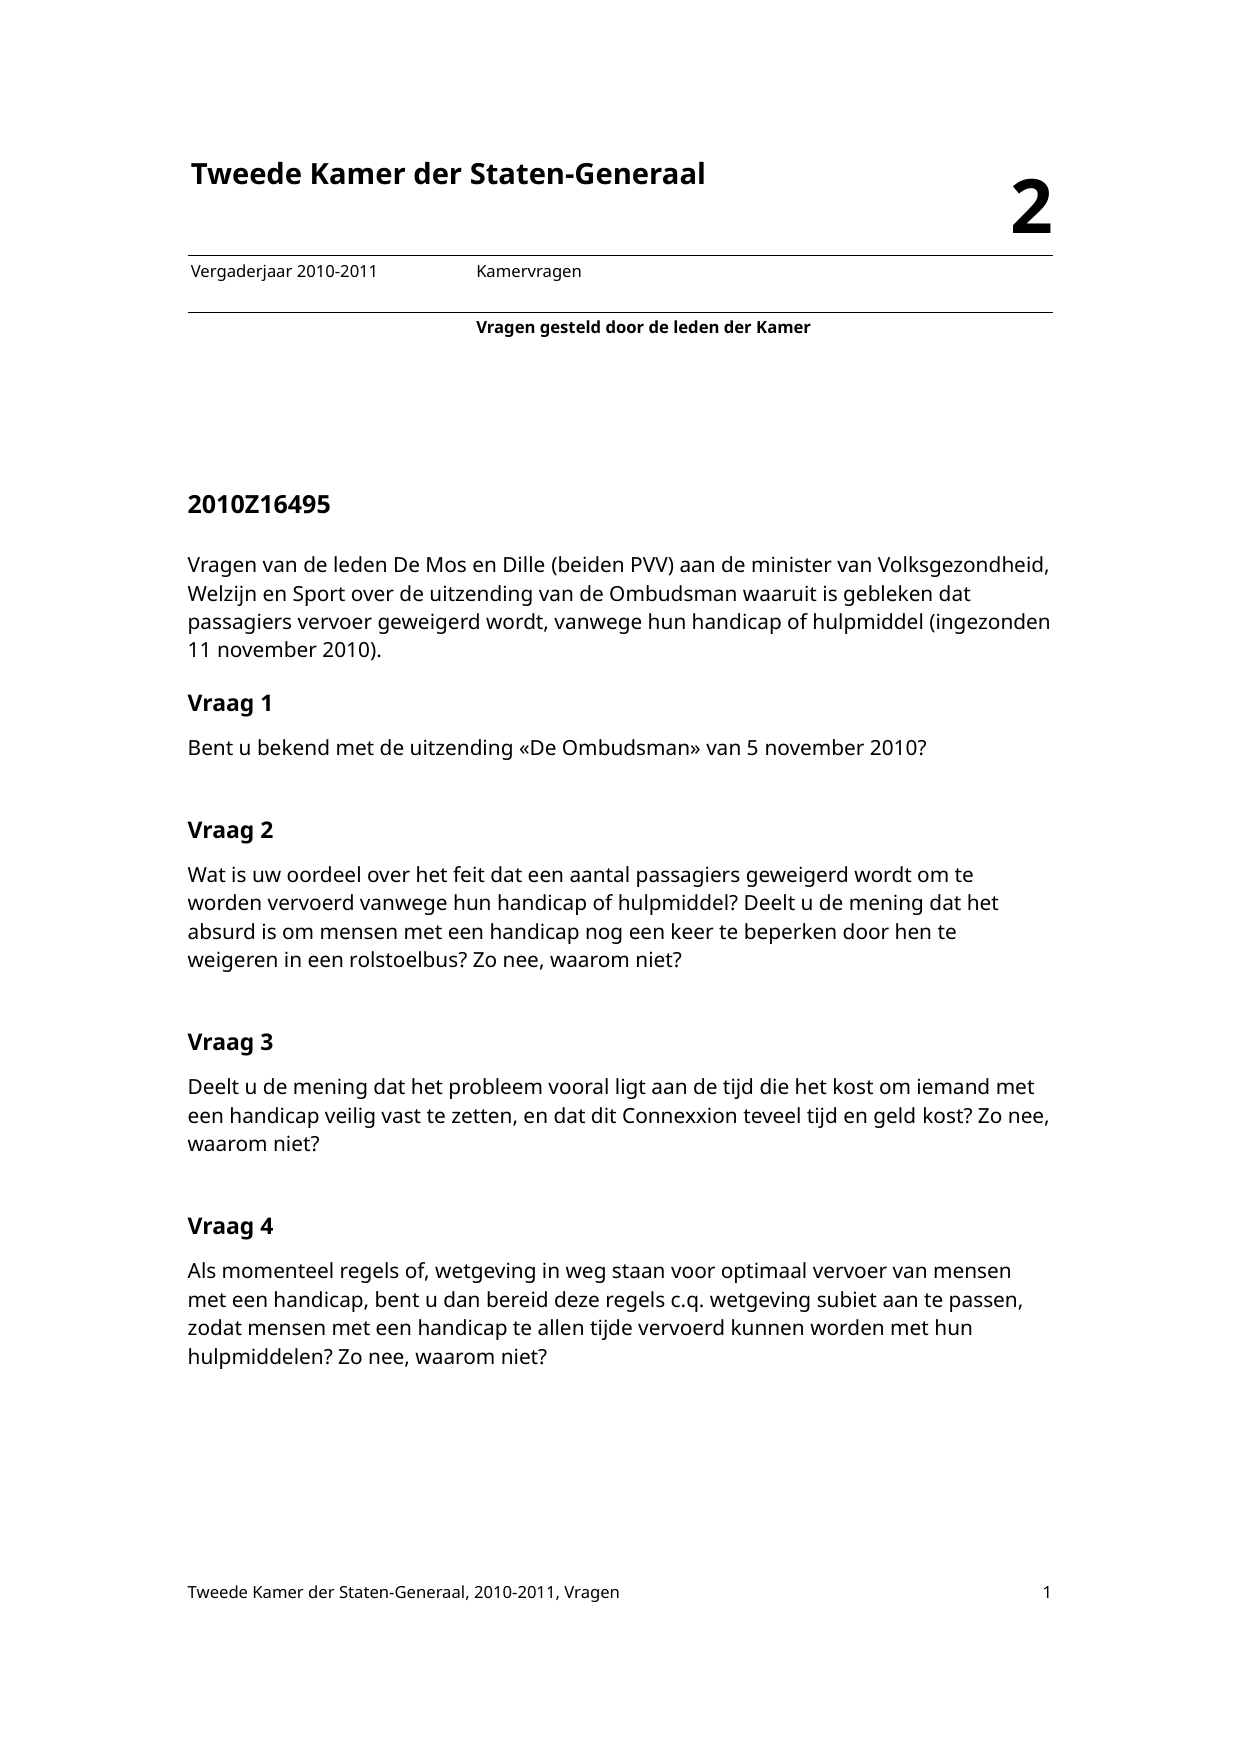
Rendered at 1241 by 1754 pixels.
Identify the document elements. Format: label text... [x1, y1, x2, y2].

text Deelt u de mening dat het probleem vooral ligt aan de tijd die het kost om iemand met een handicap veilig vast te zetten, en dat dit Connexxion teveel tijd en geld kost? Zo nee, waarom niet? [187, 1072, 1053, 1158]
subtitle Vraag 3 [187, 1026, 1053, 1057]
text 2010Z16495 [187, 487, 1053, 521]
table_cell Kamervragen [473, 256, 1053, 312]
text Als momenteel regels of, wetgeving in weg staan voor optimaal vervoer van mensen met een handicap, bent u dan bereid deze regels c.q. wetgeving subiet aan te passen, zodat mensen met een handicap te allen tijde vervoerd kunnen worden met hun hulpmiddelen? Zo nee, waarom niet? [187, 1257, 1053, 1370]
subtitle Vraag 1 [187, 687, 1053, 718]
table_cell Vragen gesteld door de leden der Kamer [473, 313, 1053, 339]
table_cell Vergaderjaar 2010-2011 [188, 256, 473, 312]
text Wat is uw oordeel over het feit dat een aantal passagiers geweigerd wordt om te worden vervoerd vanwege hun handicap of hulpmiddel? Deelt u de mening dat het absurd is om mensen met een handicap nog een keer te beperken door hen te weigeren in een rolstoelbus? Zo nee, waarom niet? [187, 860, 1053, 974]
text Vragen van de leden De Mos en Dille (beiden PVV) aan de minister van Volksgezondheid, Welzijn en Sport over de uitzending van de Ombudsman waaruit is gebleken dat passagiers vervoer geweigerd wordt, vanwege hun handicap of hulpmiddel (ingezonden 11 november 2010). [187, 550, 1053, 664]
table_header Tweede Kamer der Staten-Generaal [188, 150, 879, 255]
subtitle Vraag 2 [187, 814, 1053, 845]
subtitle Vraag 4 [187, 1210, 1053, 1242]
table_header 2 [880, 150, 1053, 255]
table_cell [188, 313, 473, 339]
text Bent u bekend met de uitzending «De Ombudsman» van 5 november 2010? [187, 733, 1053, 761]
